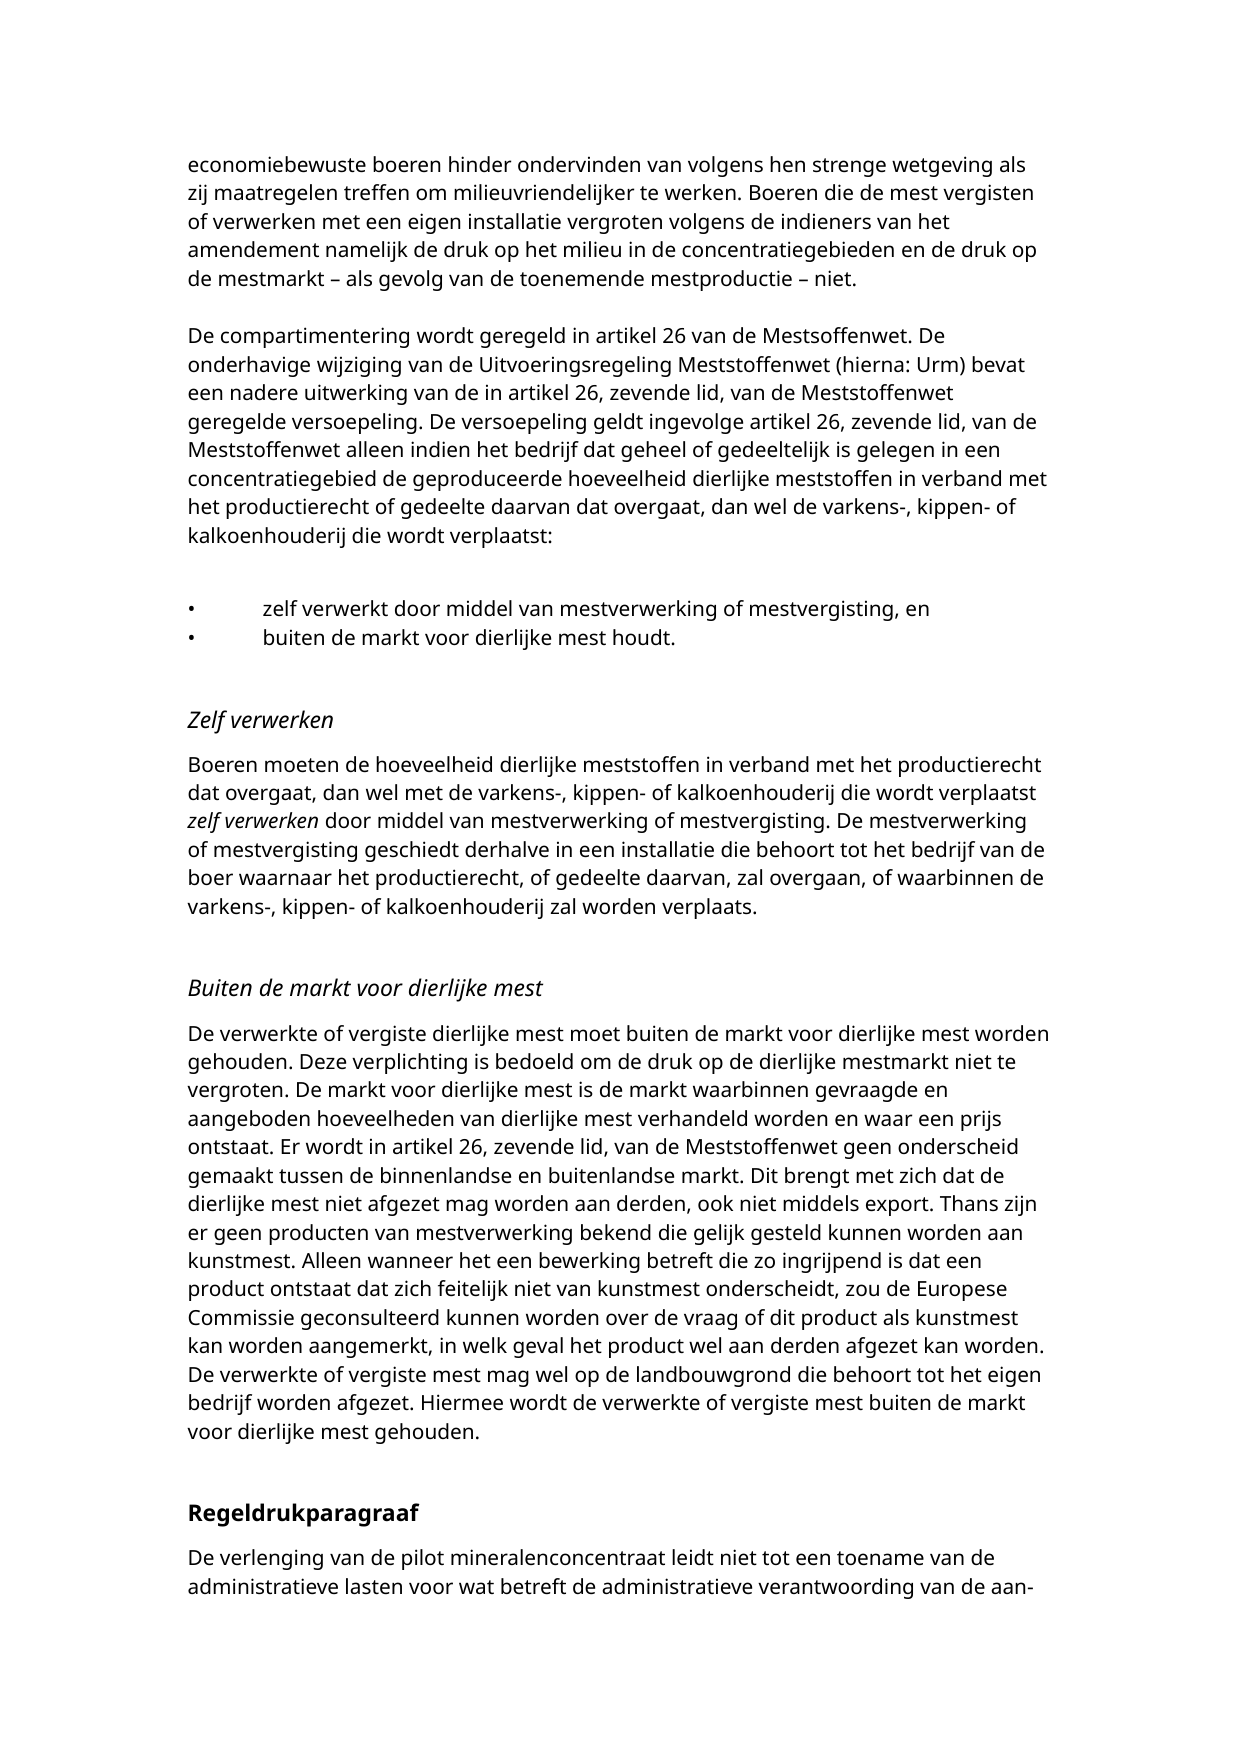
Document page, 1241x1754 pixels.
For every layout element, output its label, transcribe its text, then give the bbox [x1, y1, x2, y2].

list zelf verwerkt door middel van mestverwerking of mestvergisting, en [187, 594, 1053, 623]
text De verwerkte of vergiste dierlijke mest moet buiten de markt voor dierlijke mest worden gehouden. Deze verplichting is bedoeld om de druk op de dierlijke mestmarkt niet te vergroten. De markt voor dierlijke mest is de markt waarbinnen gevraagde en aangeboden hoeveelheden van dierlijke mest verhandeld worden en waar een prijs ontstaat. Er wordt in artikel 26, zevende lid, van de Meststoffenwet geen onderscheid gemaakt tussen de binnenlandse en buitenlandse markt. Dit brengt met zich dat de dierlijke mest niet afgezet mag worden aan derden, ook niet middels export. Thans zijn er geen producten van mestverwerking bekend die gelijk gesteld kunnen worden aan kunstmest. Alleen wanneer het een bewerking betreft die zo ingrijpend is dat een product ontstaat dat zich feitelijk niet van kunstmest onderscheidt, zou de Europese Commissie geconsulteerd kunnen worden over de vraag of dit product als kunstmest kan worden aangemerkt, in welk geval het product wel aan derden afgezet kan worden. De verwerkte of vergiste mest mag wel op de landbouwgrond die behoort tot het eigen bedrijf worden afgezet. Hiermee wordt de verwerkte of vergiste mest buiten de markt voor dierlijke mest gehouden. [187, 1019, 1053, 1445]
text economiebewuste boeren hinder ondervinden van volgens hen strenge wetgeving als zij maatregelen treffen om milieuvriendelijker te werken. Boeren die de mest vergisten of verwerken met een eigen installatie vergroten volgens de indieners van het amendement namelijk de druk op het milieu in de concentratiegebieden en de druk op de mestmarkt – als gevolg van de toenemende mestproductie – niet. [187, 150, 1053, 292]
text De compartimentering wordt geregeld in artikel 26 van de Mestsoffenwet. De onderhavige wijziging van de Uitvoeringsregeling Meststoffenwet (hierna: Urm) bevat een nadere uitwerking van de in artikel 26, zevende lid, van de Meststoffenwet geregelde versoepeling. De versoepeling geldt ingevolge artikel 26, zevende lid, van de Meststoffenwet alleen indien het bedrijf dat geheel of gedeeltelijk is gelegen in een concentratiegebied de geproduceerde hoeveelheid dierlijke meststoffen in verband met het productierecht of gedeelte daarvan dat overgaat, dan wel de varkens-, kippen- of kalkoenhouderij die wordt verplaatst: [187, 322, 1053, 549]
text De verlenging van de pilot mineralenconcentraat leidt niet tot een toename van de administratieve lasten voor wat betreft de administratieve verantwoording van de aan- [187, 1543, 1053, 1600]
list buiten de markt voor dierlijke mest houdt. [187, 623, 1053, 651]
subtitle Buiten de markt voor dierlijke mest [187, 972, 1053, 1004]
text Boeren moeten de hoeveelheid dierlijke meststoffen in verband met het productierecht dat overgaat, dan wel met de varkens-, kippen- of kalkoenhouderij die wordt verplaatst zelf verwerken door middel van mestverwerking of mestvergisting. De mestverwerking of mestvergisting geschiedt derhalve in een installatie die behoort tot het bedrijf van de boer waarnaar het productierecht, of gedeelte daarvan, zal overgaan, of waarbinnen de varkens-, kippen- of kalkoenhouderij zal worden verplaats. [187, 750, 1053, 920]
subtitle Zelf verwerken [187, 703, 1053, 735]
subtitle Regeldrukparagraaf [187, 1497, 1053, 1528]
